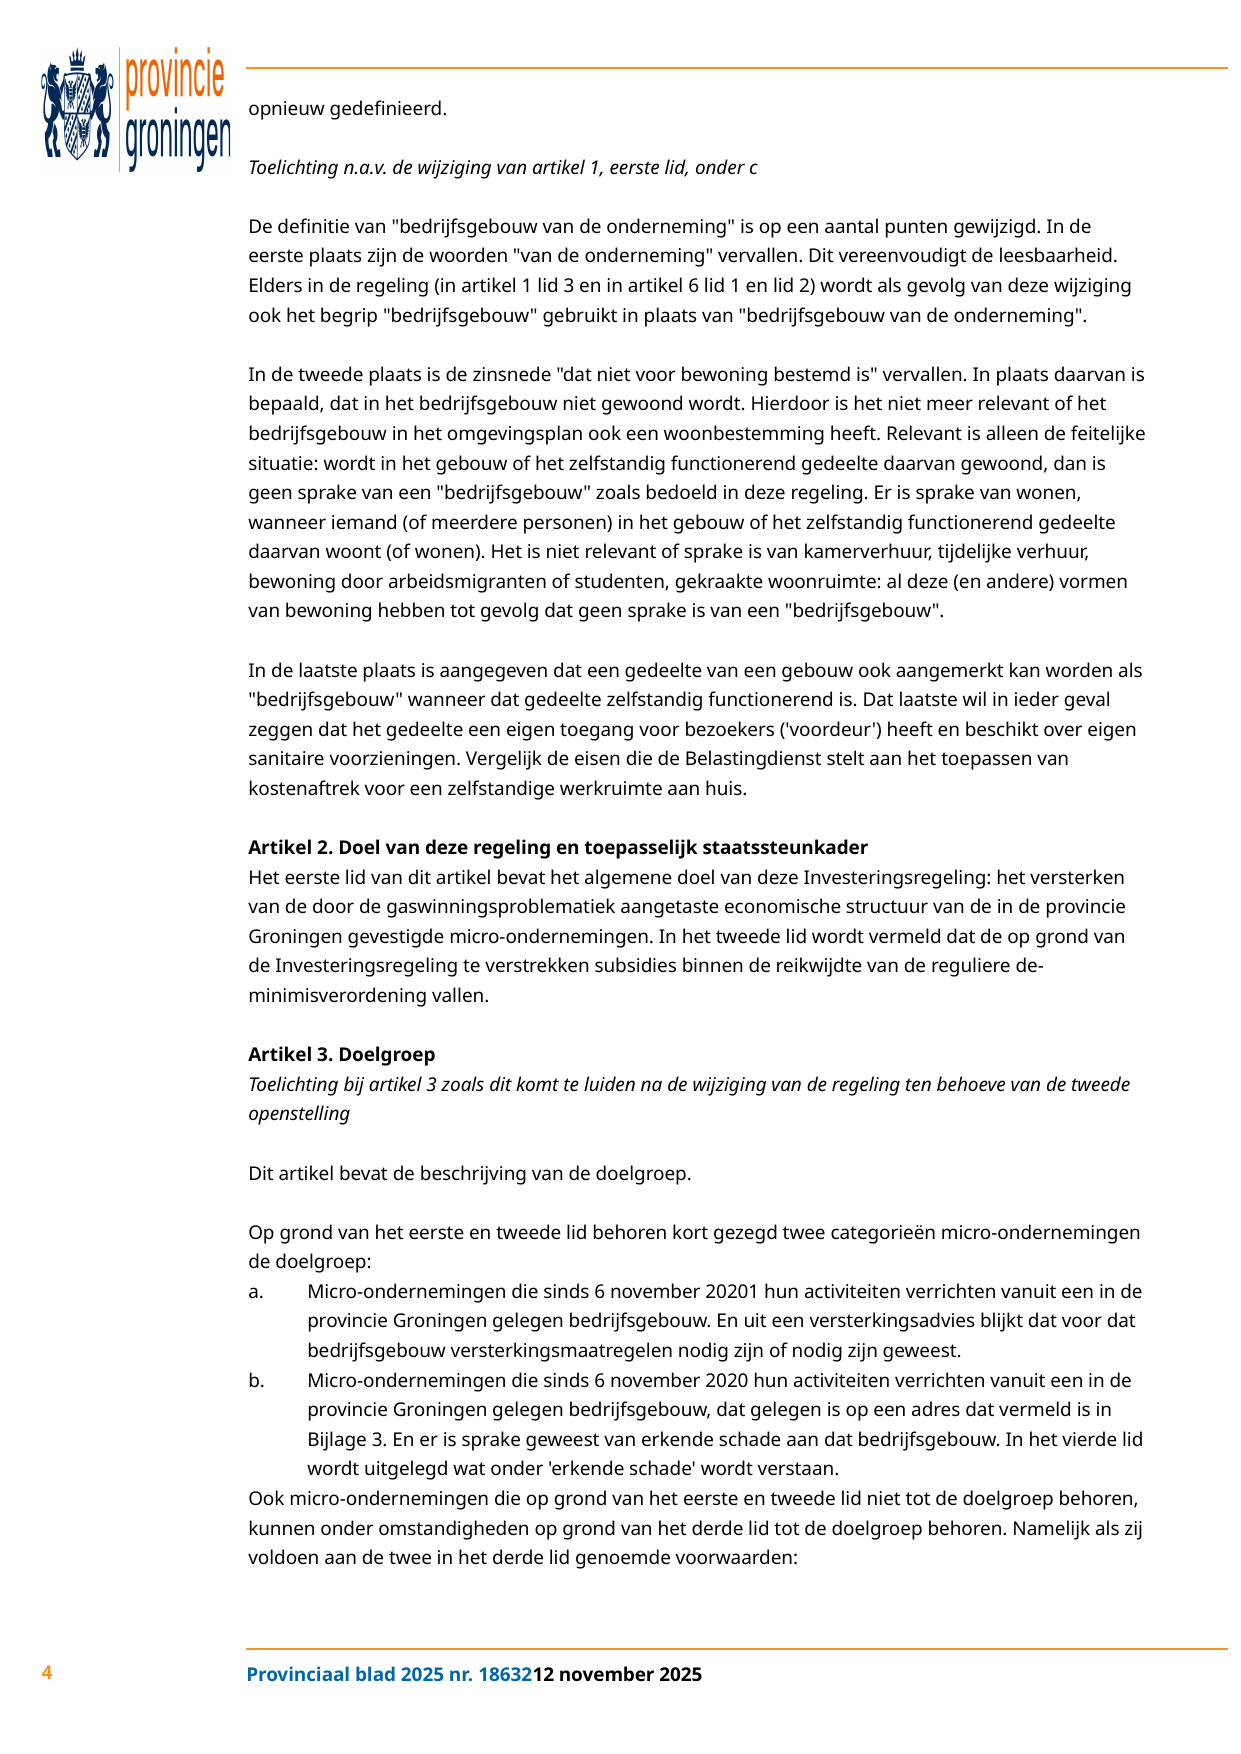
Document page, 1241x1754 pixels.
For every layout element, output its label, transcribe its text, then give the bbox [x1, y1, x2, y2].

text Dit artikel bevat de beschrijving van de doelgroep. [248, 1160, 1152, 1186]
list Micro-ondernemingen die sinds 6 november 20201 hun activiteiten verrichten vanuit een in de provincie Groningen gelegen bedrijfsgebouw. En uit een versterkingsadvies blijkt dat voor dat bedrijfsgebouw versterkingsmaatregelen nodig zijn of nodig zijn geweest. [248, 1278, 1152, 1363]
text Toelichting n.a.v. de wijziging van artikel 1, eerste lid, onder c [248, 154, 1152, 180]
text Artikel 3. Doelgroep [248, 1041, 1152, 1067]
text opnieuw gedefinieerd. [248, 95, 1152, 121]
text Op grond van het eerste en tweede lid behoren kort gezegd twee categorieën micro-ondernemingen de doelgroep: [248, 1219, 1152, 1274]
text In de laatste plaats is aangegeven dat een gedeelte van een gebouw ook aangemerkt kan worden als "bedrijfsgebouw" wanneer dat gedeelte zelfstandig functionerend is. Dat laatste wil in ieder geval zeggen dat het gedeelte een eigen toegang voor bezoekers ('voordeur') heeft en beschikt over eigen sanitaire voorzieningen. Vergelijk de eisen die de Belastingdienst stelt aan het toepassen van kostenaftrek voor een zelfstandige werkruimte aan huis. [248, 657, 1152, 801]
text Toelichting bij artikel 3 zoals dit komt te luiden na de wijziging van de regeling ten behoeve van de tweede openstelling [248, 1071, 1152, 1126]
text Het eerste lid van dit artikel bevat het algemene doel van deze Investeringsregeling: het versterken van de door de gaswinningsproblematiek aangetaste economische structuur van de in de provincie Groningen gevestigde micro-ondernemingen. In het tweede lid wordt vermeld dat de op grond van de Investeringsregeling te verstrekken subsidies binnen de reikwijdte van de reguliere de-minimisverordening vallen. [248, 864, 1152, 1008]
text De definitie van "bedrijfsgebouw van de onderneming" is op een aantal punten gewijzigd. In de eerste plaats zijn de woorden "van de onderneming" vervallen. Dit vereenvoudigt de leesbaarheid. Elders in de regeling (in artikel 1 lid 3 en in artikel 6 lid 1 en lid 2) wordt als gevolg van deze wijziging ook het begrip "bedrijfsgebouw" gebruikt in plaats van "bedrijfsgebouw van de onderneming". [248, 213, 1152, 328]
text In de tweede plaats is de zinsnede "dat niet voor bewoning bestemd is" vervallen. In plaats daarvan is bepaald, dat in het bedrijfsgebouw niet gewoond wordt. Hierdoor is het niet meer relevant of het bedrijfsgebouw in het omgevingsplan ook een woonbestemming heeft. Relevant is alleen de feitelijke situatie: wordt in het gebouw of het zelfstandig functionerend gedeelte daarvan gewoond, dan is geen sprake van een "bedrijfsgebouw" zoals bedoeld in deze regeling. Er is sprake van wonen, wanneer iemand (of meerdere personen) in het gebouw of het zelfstandig functionerend gedeelte daarvan woont (of wonen). Het is niet relevant of sprake is van kamerverhuur, tijdelijke verhuur, bewoning door arbeidsmigranten of studenten, gekraakte woonruimte: al deze (en andere) vormen van bewoning hebben tot gevolg dat geen sprake is van een "bedrijfsgebouw". [248, 361, 1152, 623]
text Ook micro-ondernemingen die op grond van het eerste en tweede lid niet tot de doelgroep behoren, kunnen onder omstandigheden op grond van het derde lid tot de doelgroep behoren. Namelijk als zij voldoen aan de twee in het derde lid genoemde voorwaarden: [248, 1485, 1152, 1570]
picture [41, 47, 231, 172]
list Micro-ondernemingen die sinds 6 november 2020 hun activiteiten verrichten vanuit een in de provincie Groningen gelegen bedrijfsgebouw, dat gelegen is op een adres dat vermeld is in Bijlage 3. En er is sprake geweest van erkende schade aan dat bedrijfsgebouw. In het vierde lid wordt uitgelegd wat onder 'erkende schade' wordt verstaan. [248, 1367, 1152, 1481]
text Artikel 2. Doel van deze regeling en toepasselijk staatssteunkader [248, 834, 1152, 860]
